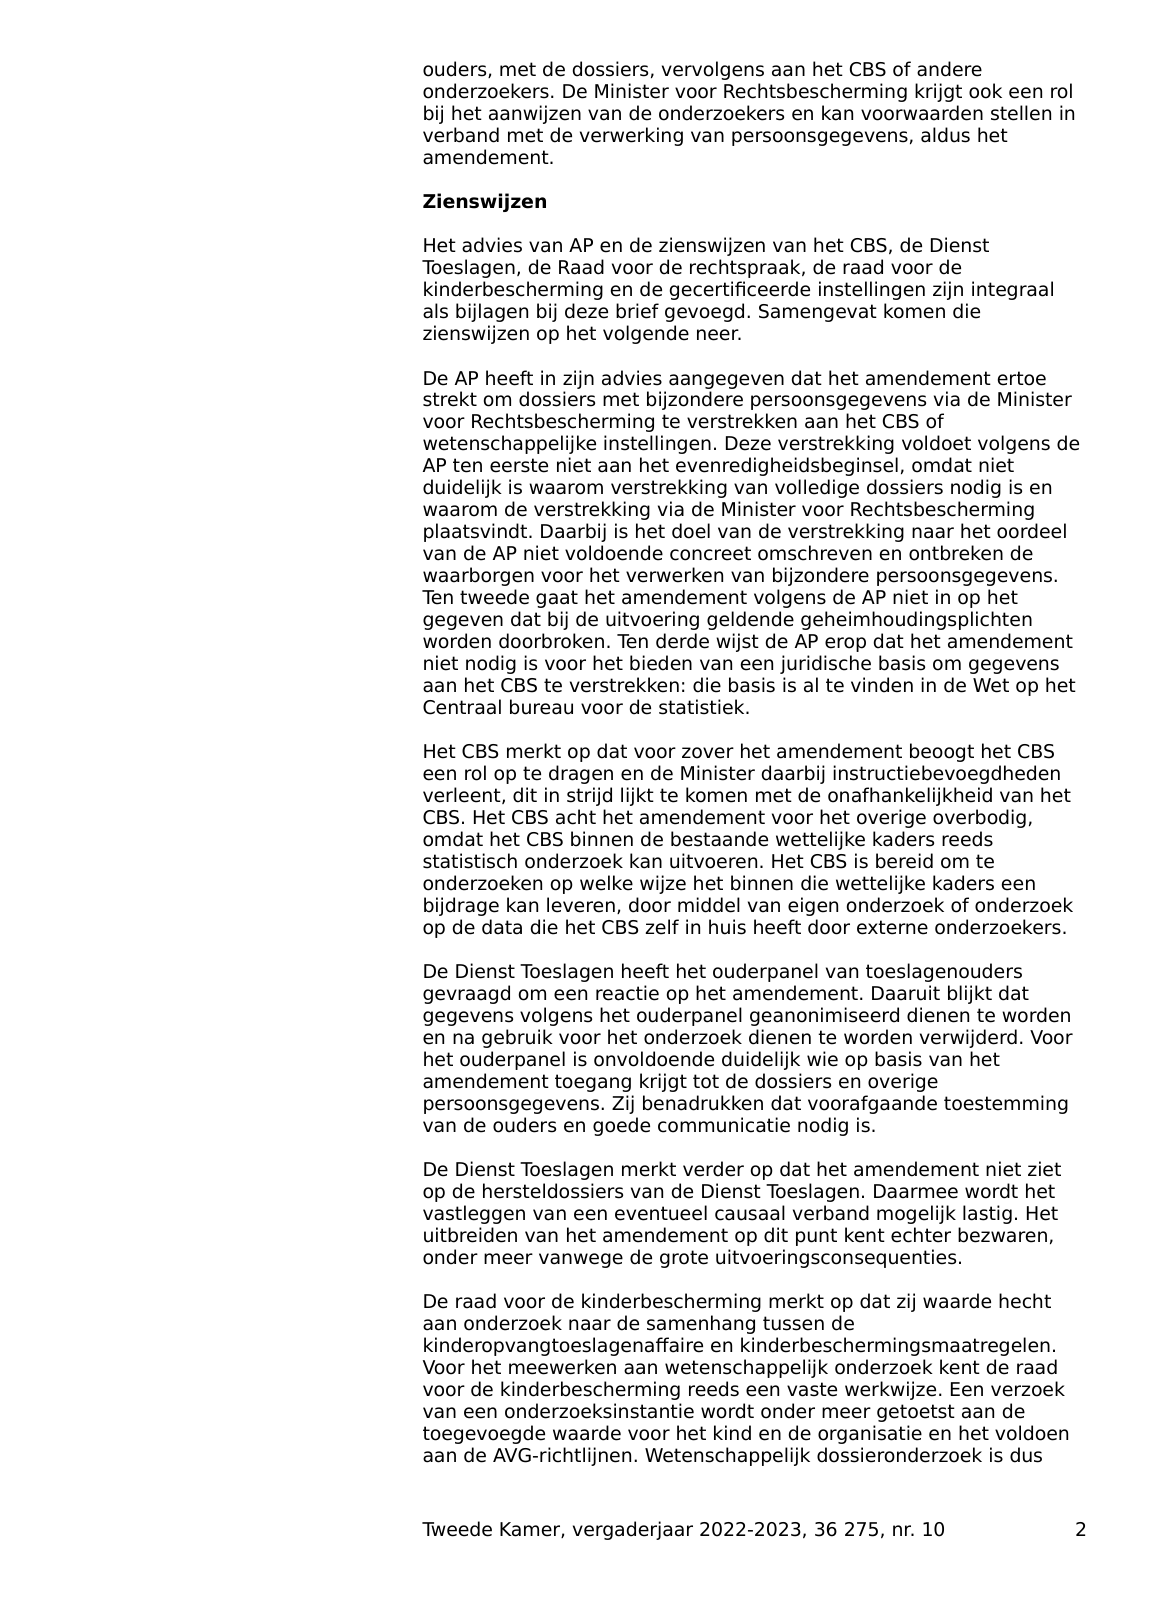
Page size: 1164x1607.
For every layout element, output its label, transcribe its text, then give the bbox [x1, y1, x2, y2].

text Het advies van AP en de zienswijzen van het CBS, de Dienst Toeslagen, de Raad voor de rechtspraak, de raad voor de kinderbescherming en de gecertificeerde instellingen zijn integraal als bijlagen bij deze brief gevoegd. Samengevat komen die zienswijzen op het volgende neer. [422, 235, 1087, 345]
text De raad voor de kinderbescherming merkt op dat zij waarde hecht aan onderzoek naar de samenhang tussen de kinderopvangtoeslagenaffaire en kinderbeschermingsmaatregelen. Voor het meewerken aan wetenschappelijk onderzoek kent de raad voor de kinderbescherming reeds een vaste werkwijze. Een verzoek van een onderzoeksinstantie wordt onder meer getoetst aan de toegevoegde waarde voor het kind en de organisatie en het voldoen aan de AVG-richtlijnen. Wetenschappelijk dossieronderzoek is dus [422, 1291, 1087, 1467]
text De AP heeft in zijn advies aangegeven dat het amendement ertoe strekt om dossiers met bijzondere persoonsgegevens via de Minister voor Rechtsbescherming te verstrekken aan het CBS of wetenschappelijke instellingen. Deze verstrekking voldoet volgens de AP ten eerste niet aan het evenredigheidsbeginsel, omdat niet duidelijk is waarom verstrekking van volledige dossiers nodig is en waarom de verstrekking via de Minister voor Rechtsbescherming plaatsvindt. Daarbij is het doel van de verstrekking naar het oordeel van de AP niet voldoende concreet omschreven en ontbreken de waarborgen voor het verwerken van bijzondere persoonsgegevens. Ten tweede gaat het amendement volgens de AP niet in op het gegeven dat bij de uitvoering geldende geheimhoudingsplichten worden doorbroken. Ten derde wijst de AP erop dat het amendement niet nodig is voor het bieden van een juridische basis om gegevens aan het CBS te verstrekken: die basis is al te vinden in de Wet op het Centraal bureau voor de statistiek. [422, 367, 1087, 719]
text De Dienst Toeslagen merkt verder op dat het amendement niet ziet op de hersteldossiers van de Dienst Toeslagen. Daarmee wordt het vastleggen van een eventueel causaal verband mogelijk lastig. Het uitbreiden van het amendement op dit punt kent echter bezwaren, onder meer vanwege de grote uitvoeringsconsequenties. [422, 1159, 1087, 1269]
text De Dienst Toeslagen heeft het ouderpanel van toeslagenouders gevraagd om een reactie op het amendement. Daaruit blijkt dat gegevens volgens het ouderpanel geanonimiseerd dienen te worden en na gebruik voor het onderzoek dienen te worden verwijderd. Voor het ouderpanel is onvoldoende duidelijk wie op basis van het amendement toegang krijgt tot de dossiers en overige persoonsgegevens. Zij benadrukken dat voorafgaande toestemming van de ouders en goede communicatie nodig is. [422, 961, 1087, 1137]
text -ouders, met de dossiers, vervolgens aan het CBS of andere onderzoekers. De Minister voor Rechtsbescherming krijgt ook een rol bij het aanwijzen van de onderzoekers en kan voorwaarden stellen in verband met de verwerking van persoonsgegevens, aldus het amendement. [422, 59, 1087, 169]
text Het CBS merkt op dat voor zover het amendement beoogt het CBS een rol op te dragen en de Minister daarbij instructiebevoegdheden verleent, dit in strijd lijkt te komen met de onafhankelijkheid van het CBS. Het CBS acht het amendement voor het overige overbodig, omdat het CBS binnen de bestaande wettelijke kaders reeds statistisch onderzoek kan uitvoeren. Het CBS is bereid om te onderzoeken op welke wijze het binnen die wettelijke kaders een bijdrage kan leveren, door middel van eigen onderzoek of onderzoek op de data die het CBS zelf in huis heeft door externe onderzoekers. [422, 741, 1087, 939]
subtitle Zienswijzen [422, 191, 1087, 213]
